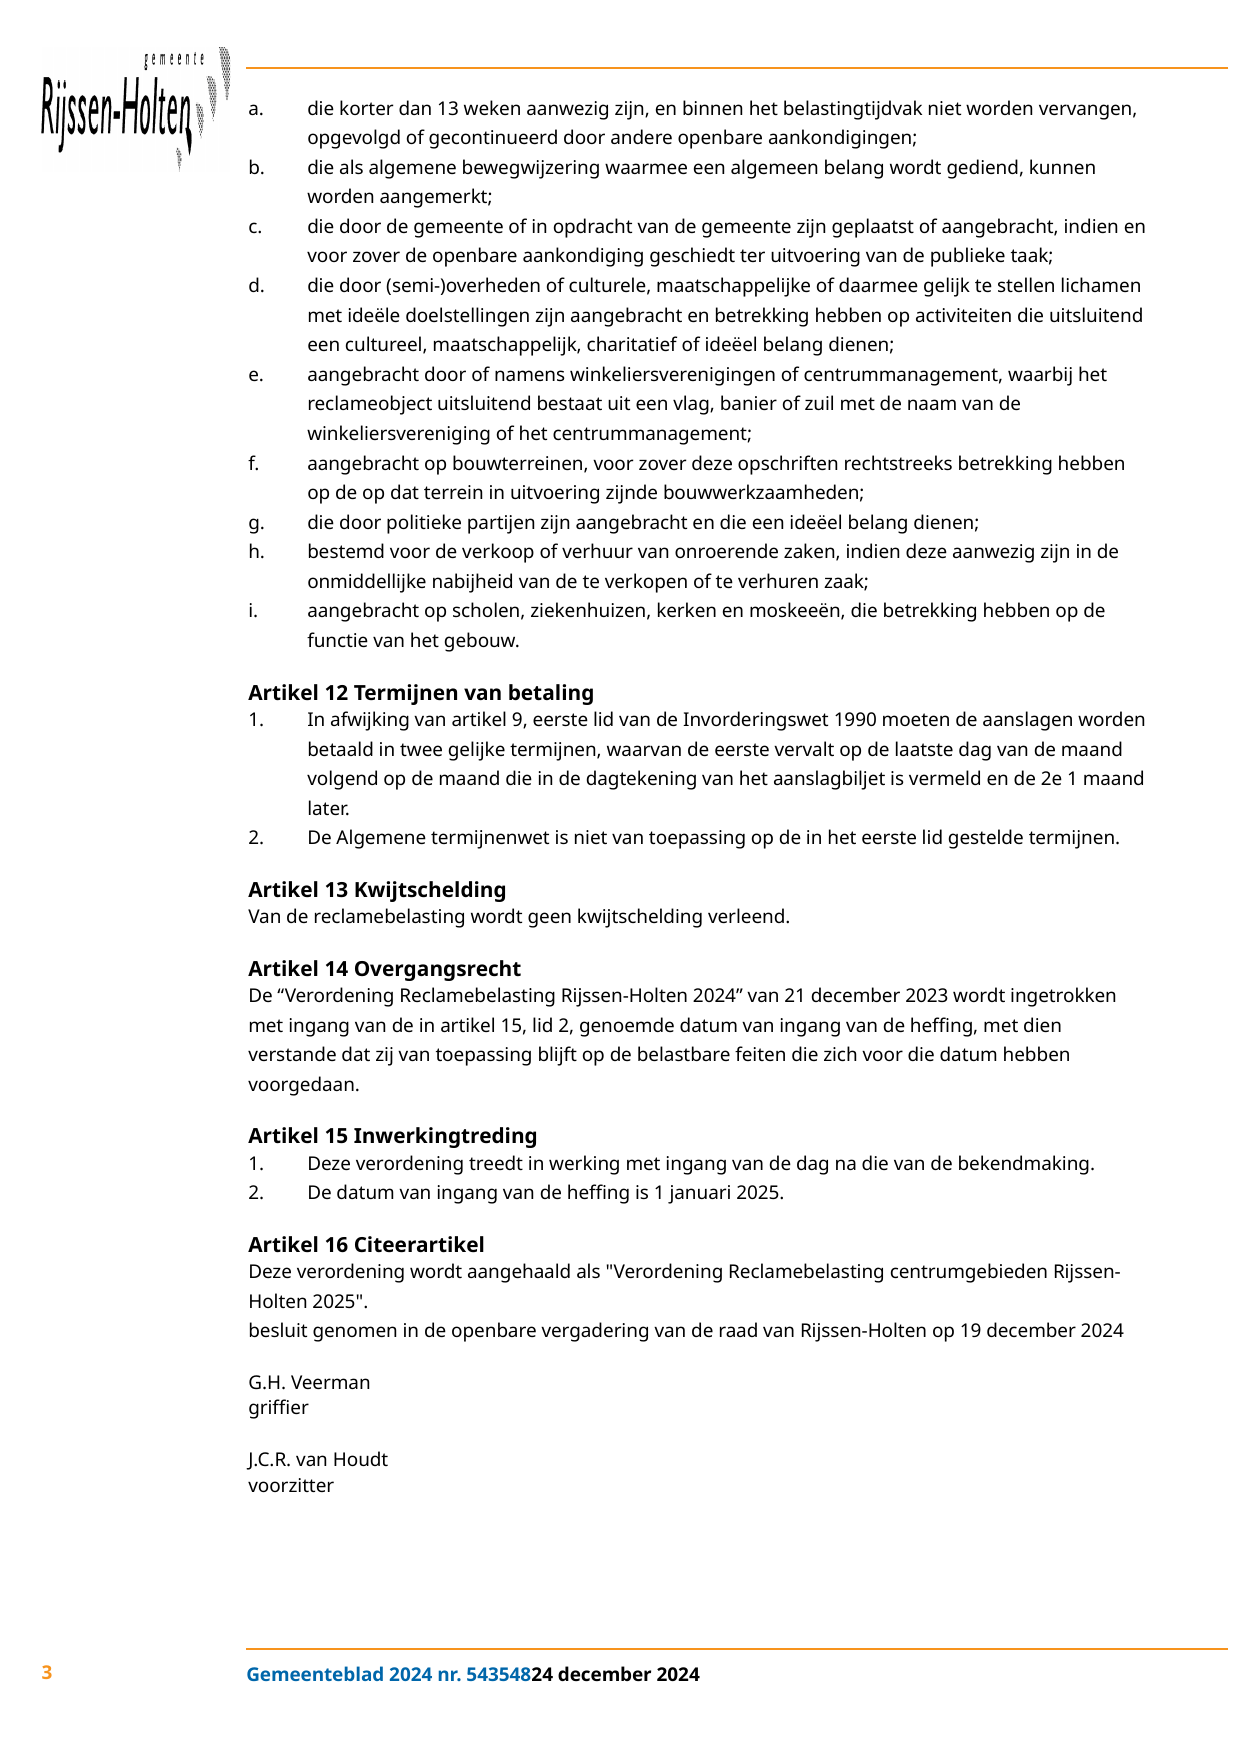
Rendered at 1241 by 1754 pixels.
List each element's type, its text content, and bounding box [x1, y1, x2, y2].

list die door politieke partijen zijn aangebracht en die een ideëel belang dienen; [248, 509, 1152, 535]
text Van de reclamebelasting wordt geen kwijtschelding verleend. [248, 903, 1152, 929]
list die als algemene bewegwijzering waarmee een algemeen belang wordt gediend, kunnen worden aangemerkt; [248, 154, 1152, 209]
text besluit genomen in de openbare vergadering van de raad van Rijssen-Holten op 19 december 2024 [248, 1317, 1152, 1343]
list In afwijking van artikel 9, eerste lid van de Invorderingswet 1990 moeten de aanslagen worden betaald in twee gelijke termijnen, waarvan de eerste vervalt op de laatste dag van de maand volgend op de maand die in de dagtekening van het aanslagbiljet is vermeld en de 2e 1 maand later. [248, 706, 1152, 821]
picture [41, 47, 231, 172]
text Artikel 15 Inwerkingtreding [248, 1121, 1152, 1150]
text voorzitter [248, 1472, 1152, 1497]
text De “Verordening Reclamebelasting Rijssen-Holten 2024” van 21 december 2023 wordt ingetrokken met ingang van de in artikel 15, lid 2, genoemde datum van ingang van de heffing, met dien verstande dat zij van toepassing blijft op de belastbare feiten die zich voor die datum hebben voorgedaan. [248, 982, 1152, 1097]
list aangebracht door of namens winkeliersverenigingen of centrummanagement, waarbij het reclameobject uitsluitend bestaat uit een vlag, banier of zuil met de naam van de winkeliersvereniging of het centrummanagement; [248, 361, 1152, 446]
list De Algemene termijnenwet is niet van toepassing op de in het eerste lid gestelde termijnen. [248, 824, 1152, 850]
list die korter dan 13 weken aanwezig zijn, en binnen het belastingtijdvak niet worden vervangen, opgevolgd of gecontinueerd door andere openbare aankondigingen; [248, 95, 1152, 150]
text Deze verordening wordt aangehaald als "Verordening Reclamebelasting centrumgebieden Rijssen-Holten 2025". [248, 1258, 1152, 1313]
list die door (semi-)overheden of culturele, maatschappelijke of daarmee gelijk te stellen lichamen met ideële doelstellingen zijn aangebracht en betrekking hebben op activiteiten die uitsluitend een cultureel, maatschappelijk, charitatief of ideëel belang dienen; [248, 272, 1152, 357]
list Deze verordening treedt in werking met ingang van de dag na die van de bekendmaking. [248, 1150, 1152, 1176]
text Artikel 16 Citeerartikel [248, 1230, 1152, 1258]
text J.C.R. van Houdt [248, 1446, 1152, 1472]
list aangebracht op scholen, ziekenhuizen, kerken en moskeeën, die betrekking hebben op de functie van het gebouw. [248, 598, 1152, 653]
list bestemd voor de verkoop of verhuur van onroerende zaken, indien deze aanwezig zijn in de onmiddellijke nabijheid van de te verkopen of te verhuren zaak; [248, 538, 1152, 594]
list De datum van ingang van de heffing is 1 januari 2025. [248, 1179, 1152, 1205]
text G.H. Veerman [248, 1369, 1152, 1394]
text Artikel 12 Termijnen van betaling [248, 678, 1152, 706]
list aangebracht op bouwterreinen, voor zover deze opschriften rechtstreeks betrekking hebben op de op dat terrein in uitvoering zijnde bouwwerkzaamheden; [248, 450, 1152, 505]
text Artikel 14 Overgangsrecht [248, 954, 1152, 982]
text Artikel 13 Kwijtschelding [248, 875, 1152, 903]
text griffier [248, 1394, 1152, 1420]
list die door de gemeente of in opdracht van de gemeente zijn geplaatst of aangebracht, indien en voor zover de openbare aankondiging geschiedt ter uitvoering van de publieke taak; [248, 213, 1152, 268]
